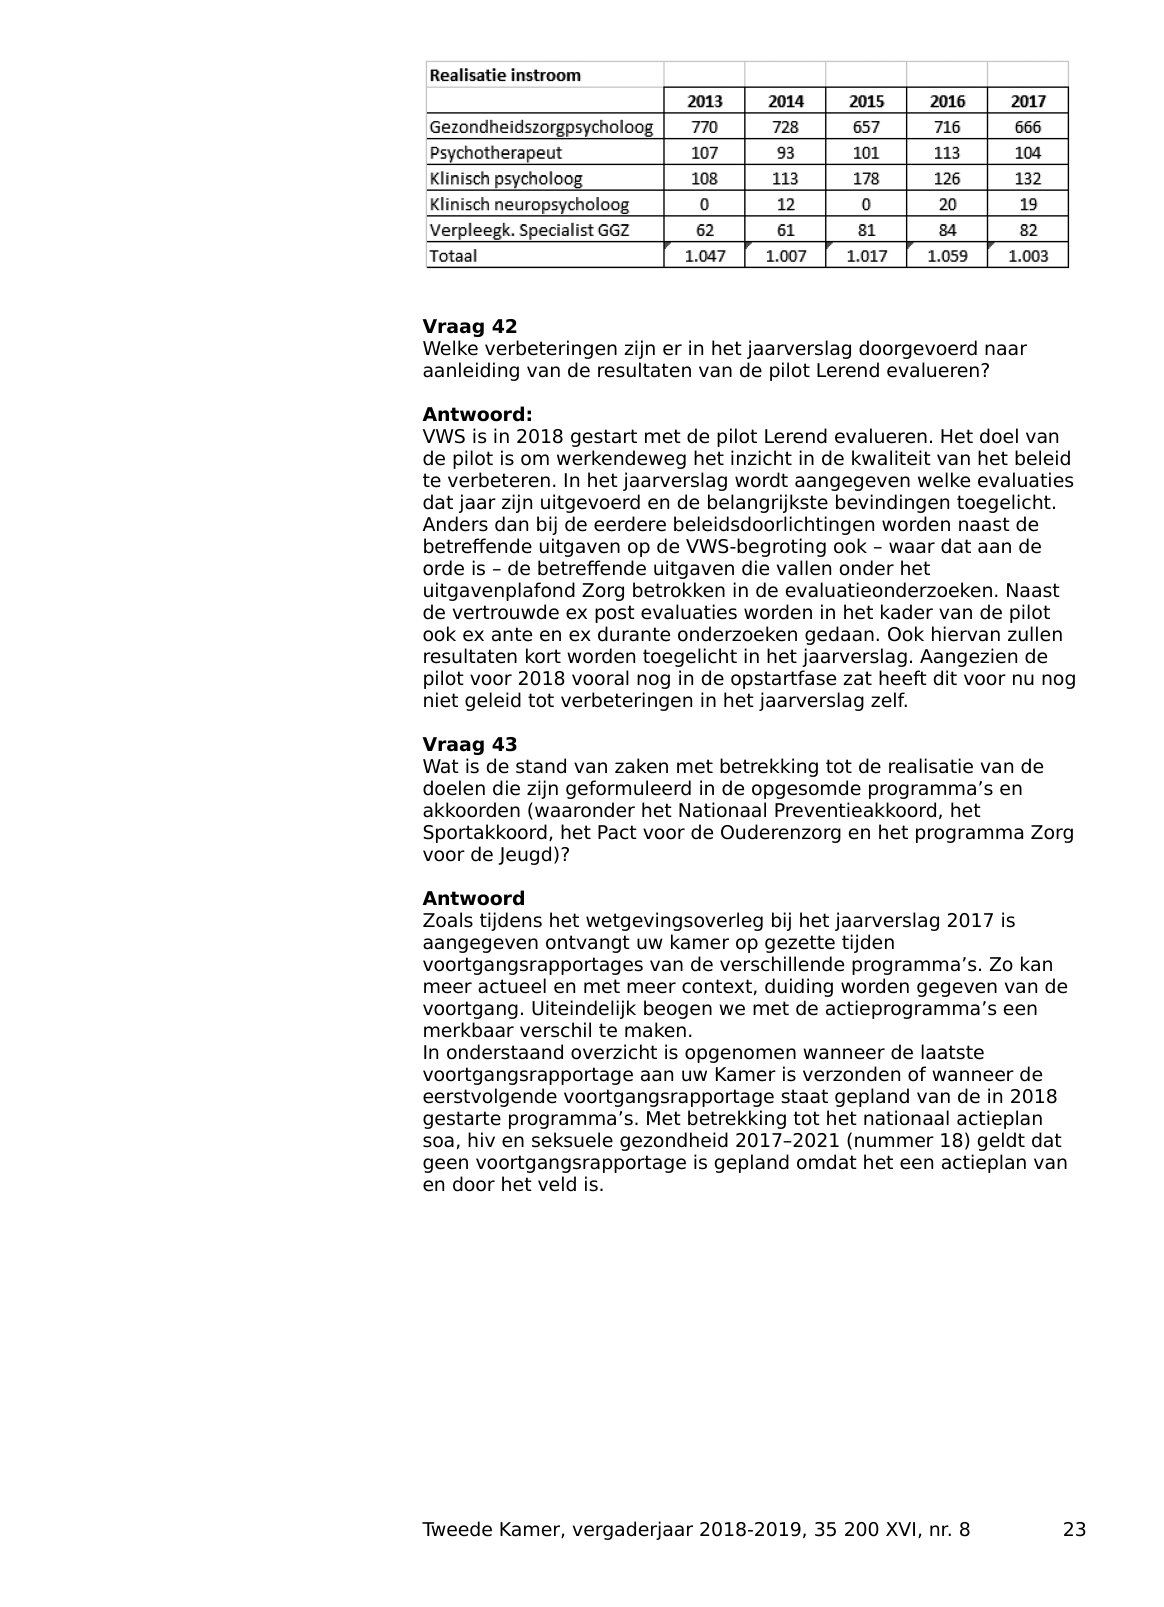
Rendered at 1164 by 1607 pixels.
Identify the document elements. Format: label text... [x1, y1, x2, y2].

text In onderstaand overzicht is opgenomen wanneer de laatste voortgangsrapportage aan uw Kamer is verzonden of wanneer de eerstvolgende voortgangsrapportage staat gepland van de in 2018 gestarte programma’s. Met betrekking tot het nationaal actieplan soa, hiv en seksuele gezondheid 2017–2021 (nummer 18) geldt dat geen voortgangsrapportage is gepland omdat het een actieplan van en door het veld is. [422, 1042, 1087, 1196]
text VWS is in 2018 gestart met de pilot Lerend evalueren. Het doel van de pilot is om werkendeweg het inzicht in de kwaliteit van het beleid te verbeteren. In het jaarverslag wordt aangegeven welke evaluaties dat jaar zijn uitgevoerd en de belangrijkste bevindingen toegelicht. Anders dan bij de eerdere beleidsdoorlichtingen worden naast de betreffende uitgaven op de VWS-begroting ook – waar dat aan de orde is – de betreffende uitgaven die vallen onder het uitgavenplafond Zorg betrokken in de evaluatieonderzoeken. Naast de vertrouwde ex post evaluaties worden in het kader van de pilot ook ex ante en ex durante onderzoeken gedaan. Ook hiervan zullen resultaten kort worden toegelicht in het jaarverslag. Aangezien de pilot voor 2018 vooral nog in de opstartfase zat heeft dit voor nu nog niet geleid tot verbeteringen in het jaarverslag zelf. [422, 426, 1087, 712]
picture [422, 59, 1072, 272]
text Zoals tijdens het wetgevingsoverleg bij het jaarverslag 2017 is aangegeven ontvangt uw kamer op gezette tijden voortgangsrapportages van de verschillende programma’s. Zo kan meer actueel en met meer context, duiding worden gegeven van de voortgang. Uiteindelijk beogen we met de actieprogramma’s een merkbaar verschil te maken. [422, 910, 1087, 1042]
text Antwoord: [422, 404, 1087, 426]
text Welke verbeteringen zijn er in het jaarverslag doorgevoerd naar aanleiding van de resultaten van de pilot Lerend evalueren? [422, 338, 1087, 382]
text Vraag 43 [422, 734, 1087, 756]
text Vraag 42 [422, 316, 1087, 338]
text Antwoord [422, 888, 1087, 910]
text Wat is de stand van zaken met betrekking tot de realisatie van de doelen die zijn geformuleerd in de opgesomde programma’s en akkoorden (waaronder het Nationaal Preventieakkoord, het Sportakkoord, het Pact voor de Ouderenzorg en het programma Zorg voor de Jeugd)? [422, 756, 1087, 866]
